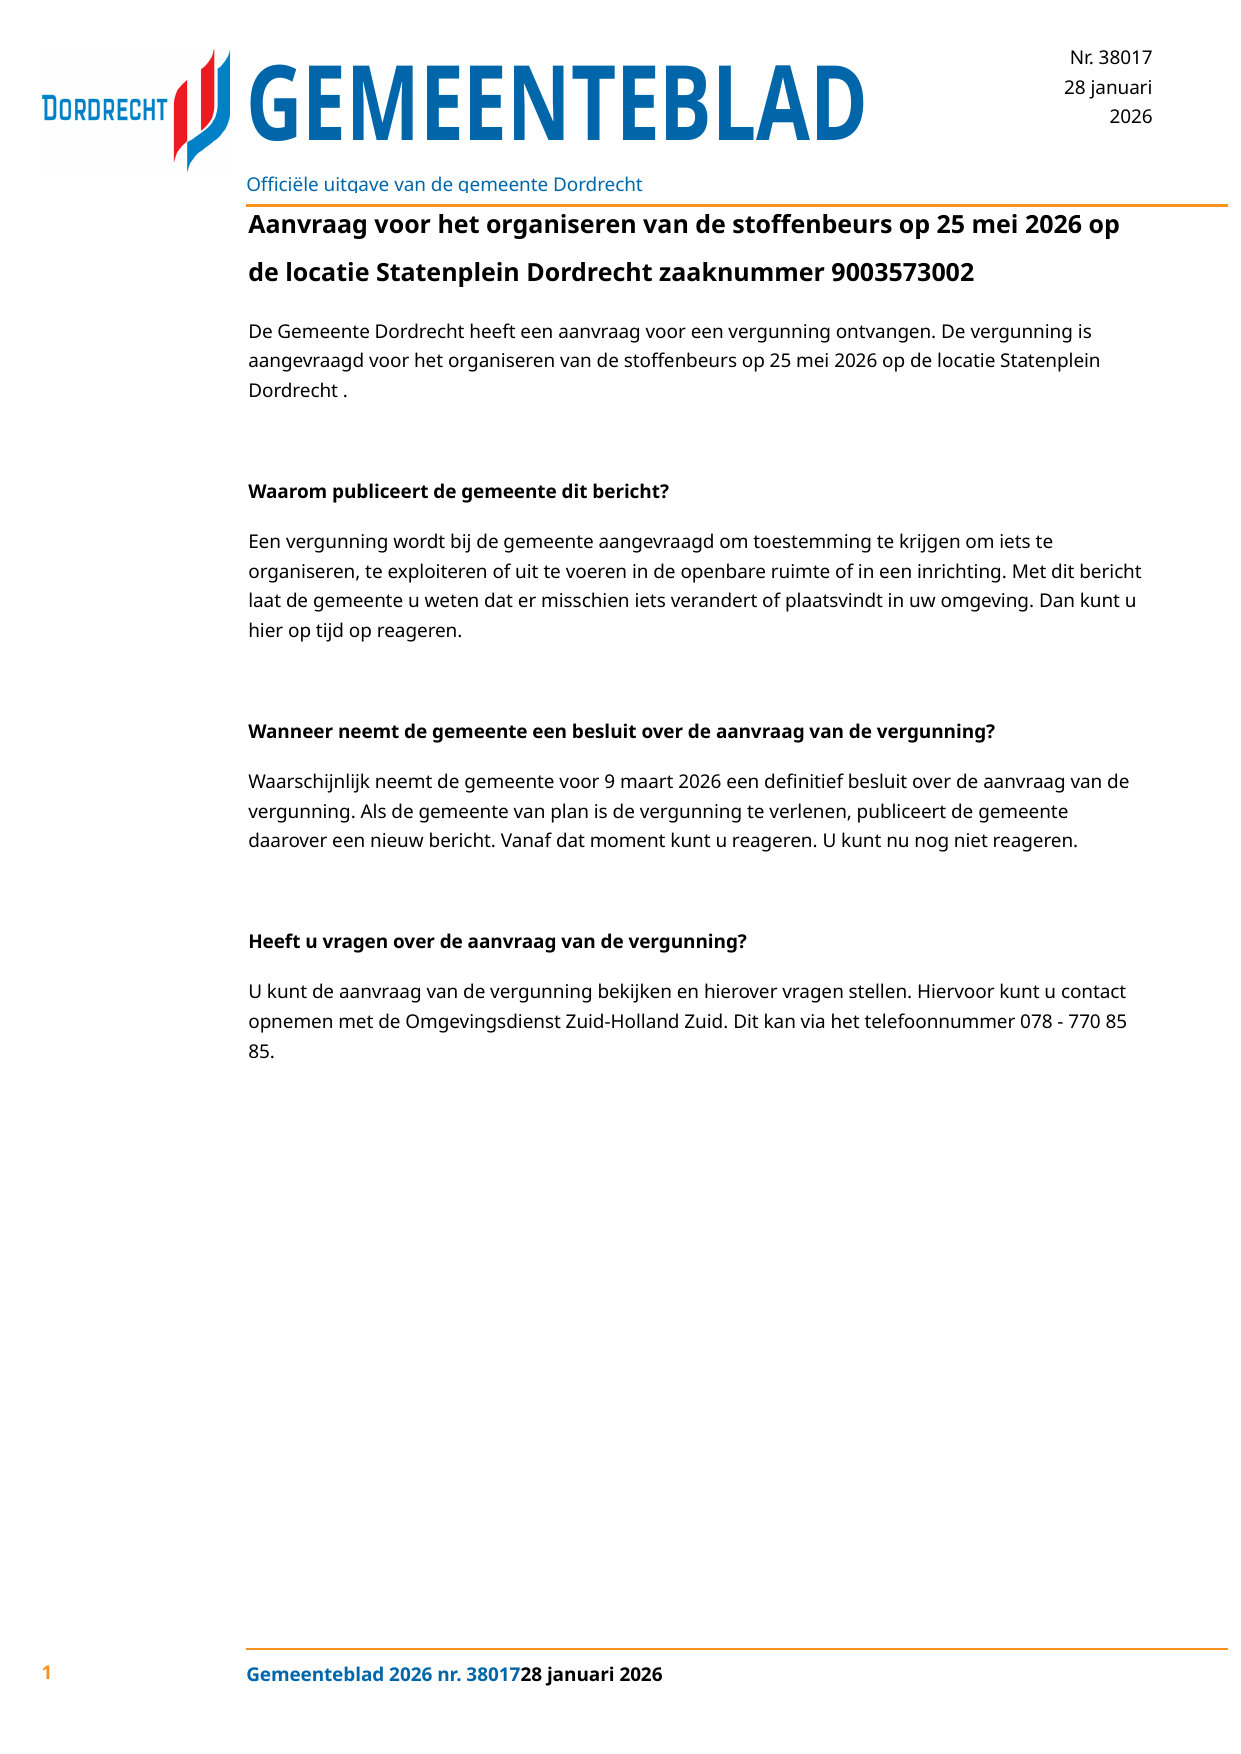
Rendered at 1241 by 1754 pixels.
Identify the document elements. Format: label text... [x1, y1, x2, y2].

picture [41, 47, 231, 172]
text U kunt de aanvraag van de vergunning bekijken en hierover vragen stellen. Hiervoor kunt u contact opnemen met de Omgevingsdienst Zuid-Holland Zuid. Dit kan via het telefoonnummer 078 - 770 85 85. [248, 979, 1152, 1064]
text Een vergunning wordt bij de gemeente aangevraagd om toestemming te krijgen om iets te organiseren, te exploiteren of uit te voeren in de openbare ruimte of in een inrichting. Met dit bericht laat de gemeente u weten dat er misschien iets verandert of plaatsvindt in uw omgeving. Dan kunt u hier op tijd op reageren. [248, 528, 1152, 643]
text Heeft u vragen over de aanvraag van de vergunning? [248, 928, 1152, 954]
text Waarschijnlijk neemt de gemeente voor 9 maart 2026 een definitief besluit over de aanvraag van de vergunning. Als de gemeente van plan is de vergunning te verlenen, publiceert de gemeente daarover een nieuw bericht. Vanaf dat moment kunt u reageren. U kunt nu nog niet reageren. [248, 768, 1152, 853]
text Wanneer neemt de gemeente een besluit over de aanvraag van de vergunning? [248, 718, 1152, 744]
text De Gemeente Dordrecht heeft een aanvraag voor een vergunning ontvangen. De vergunning is aangevraagd voor het organiseren van de stoffenbeurs op 25 mei 2026 op de locatie Statenplein Dordrecht . [248, 318, 1152, 403]
text Aanvraag voor het organiseren van de stoffenbeurs op 25 mei 2026 op de locatie Statenplein Dordrecht zaaknummer 9003573002 [248, 207, 1152, 288]
text Waarom publiceert de gemeente dit bericht? [248, 478, 1152, 504]
